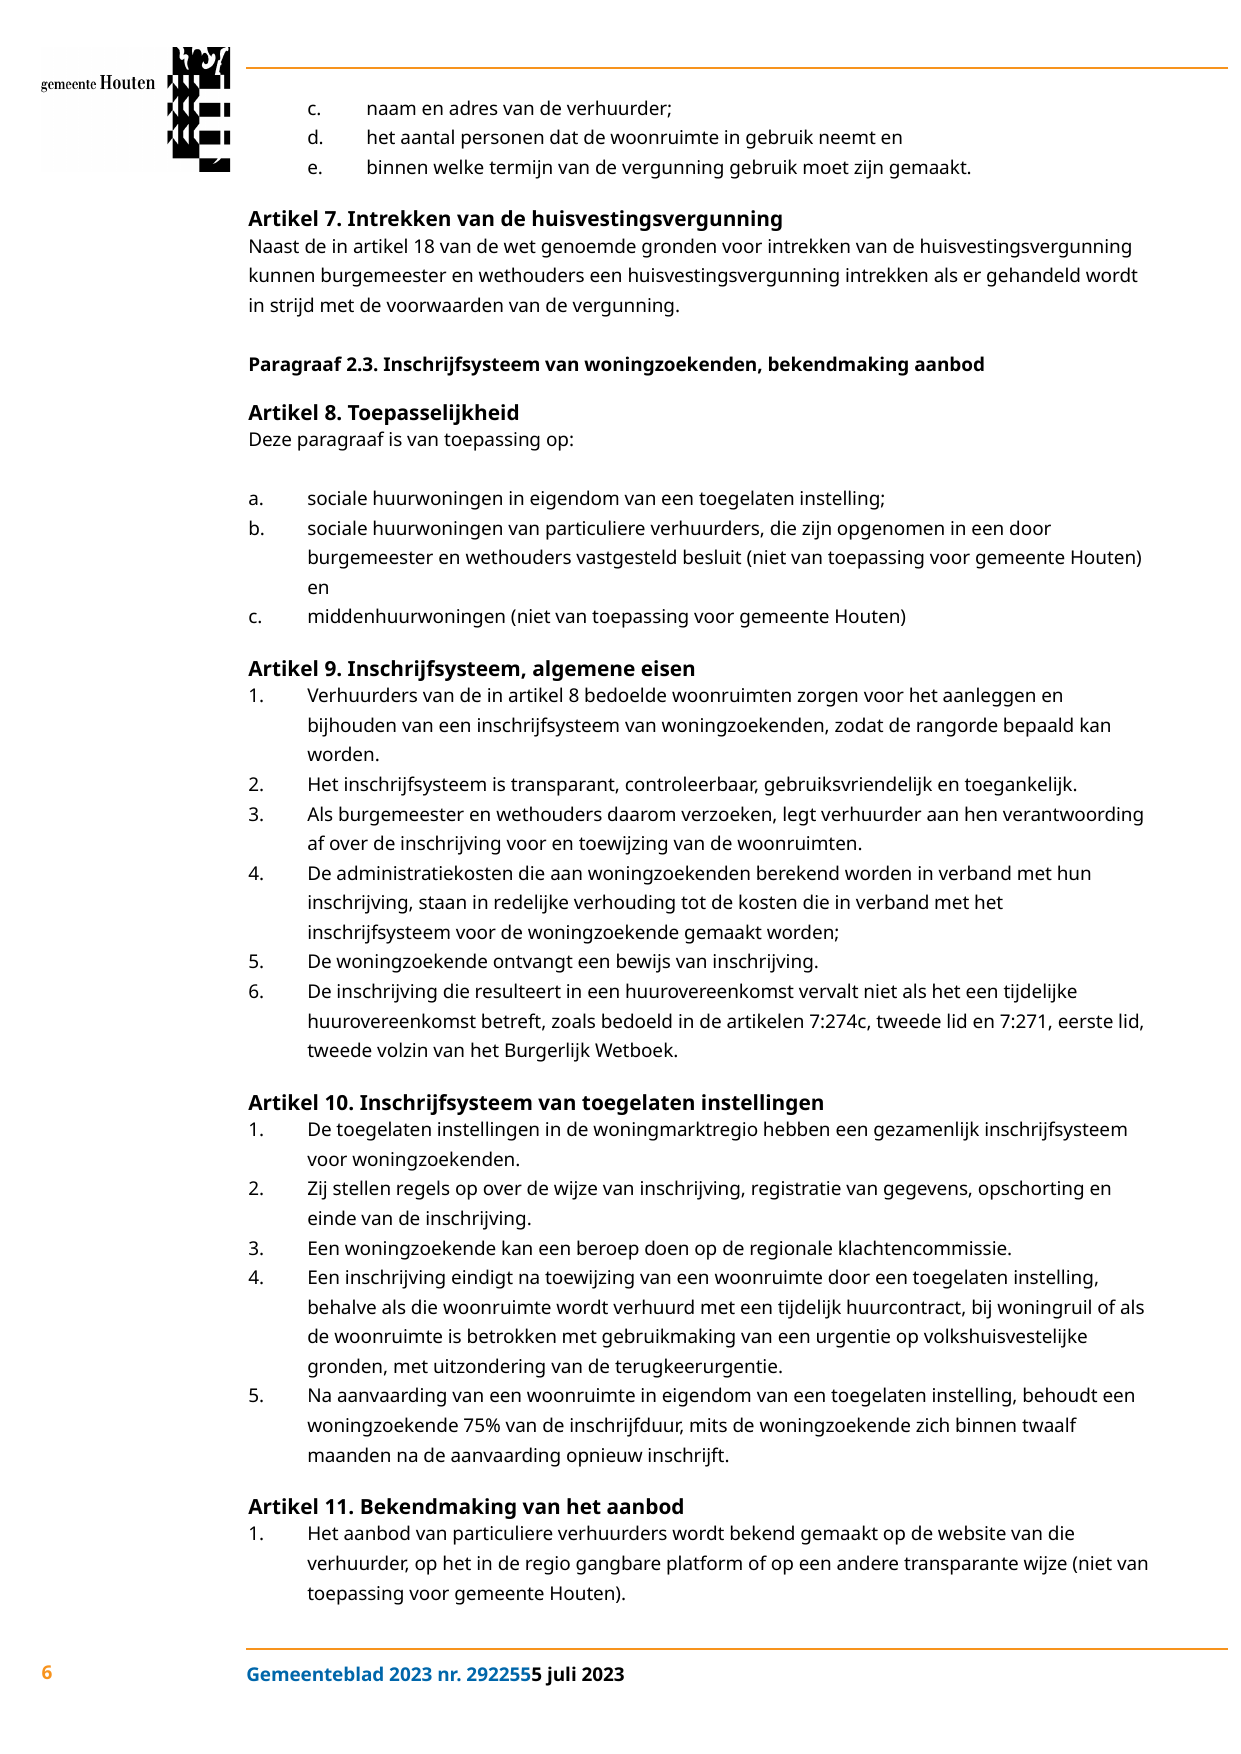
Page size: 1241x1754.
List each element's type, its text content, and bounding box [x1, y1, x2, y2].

list Het aanbod van particuliere verhuurders wordt bekend gemaakt op de website van die verhuurder, op het in de regio gangbare platform of op een andere transparante wijze (niet van toepassing voor gemeente Houten). [248, 1521, 1152, 1606]
text Artikel 7. Intrekken van de huisvestingsvergunning [248, 204, 1152, 233]
list De toegelaten instellingen in de woningmarktregio hebben een gezamenlijk inschrijfsysteem voor woningzoekenden. [248, 1116, 1152, 1172]
picture [41, 47, 231, 172]
list De woningzoekende ontvangt een bewijs van inschrijving. [248, 949, 1152, 974]
list Na aanvaarding van een woonruimte in eigendom van een toegelaten instelling, behoudt een woningzoekende 75% van de inschrijfduur, mits de woningzoekende zich binnen twaalf maanden na de aanvaarding opnieuw inschrijft. [248, 1383, 1152, 1467]
list Een inschrijving eindigt na toewijzing van een woonruimte door een toegelaten instelling, behalve als die woonruimte wordt verhuurd met een tijdelijk huurcontract, bij woningruil of als de woonruimte is betrokken met gebruikmaking van een urgentie op volkshuisvestelijke gronden, met uitzondering van de terugkeerurgentie. [248, 1264, 1152, 1379]
text Artikel 9. Inschrijfsysteem, algemene eisen [248, 654, 1152, 682]
text Artikel 8. Toepasselijkheid [248, 398, 1152, 426]
list De inschrijving die resulteert in een huurovereenkomst vervalt niet als het een tijdelijke huurovereenkomst betreft, zoals bedoeld in de artikelen 7:274c, tweede lid en 7:271, eerste lid, tweede volzin van het Burgerlijk Wetboek. [248, 978, 1152, 1063]
list Verhuurders van de in artikel 8 bedoelde woonruimten zorgen voor het aanleggen en bijhouden van een inschrijfsysteem van woningzoekenden, zodat de rangorde bepaald kan worden. [248, 682, 1152, 767]
text Artikel 11. Bekendmaking van het aanbod [248, 1492, 1152, 1521]
list het aantal personen dat de woonruimte in gebruik neemt en [307, 124, 1152, 150]
text Artikel 10. Inschrijfsysteem van toegelaten instellingen [248, 1088, 1152, 1116]
list Het inschrijfsysteem is transparant, controleerbaar, gebruiksvriendelijk en toegankelijk. [248, 771, 1152, 797]
list De administratiekosten die aan woningzoekenden berekend worden in verband met hun inschrijving, staan in redelijke verhouding tot de kosten die in verband met het inschrijfsysteem voor de woningzoekende gemaakt worden; [248, 860, 1152, 945]
text Naast de in artikel 18 van de wet genoemde gronden voor intrekken van de huisvestingsvergunning kunnen burgemeester en wethouders een huisvestingsvergunning intrekken als er gehandeld wordt in strijd met de voorwaarden van de vergunning. [248, 233, 1152, 318]
list middenhuurwoningen (niet van toepassing voor gemeente Houten) [248, 604, 1152, 629]
text Paragraaf 2.3. Inschrijfsysteem van woningzoekenden, bekendmaking aanbod [248, 351, 1152, 377]
list binnen welke termijn van de vergunning gebruik moet zijn gemaakt. [307, 154, 1152, 180]
text Deze paragraaf is van toepassing op: [248, 426, 1152, 452]
list naam en adres van de verhuurder; [307, 95, 1152, 121]
list Als burgemeester en wethouders daarom verzoeken, legt verhuurder aan hen verantwoording af over de inschrijving voor en toewijzing van de woonruimten. [248, 801, 1152, 856]
list Zij stellen regels op over de wijze van inschrijving, registratie van gegevens, opschorting en einde van de inschrijving. [248, 1176, 1152, 1231]
list sociale huurwoningen van particuliere verhuurders, die zijn opgenomen in een door burgemeester en wethouders vastgesteld besluit (niet van toepassing voor gemeente Houten) en [248, 515, 1152, 600]
list sociale huurwoningen in eigendom van een toegelaten instelling; [248, 485, 1152, 511]
list Een woningzoekende kan een beroep doen op de regionale klachtencommissie. [248, 1235, 1152, 1260]
